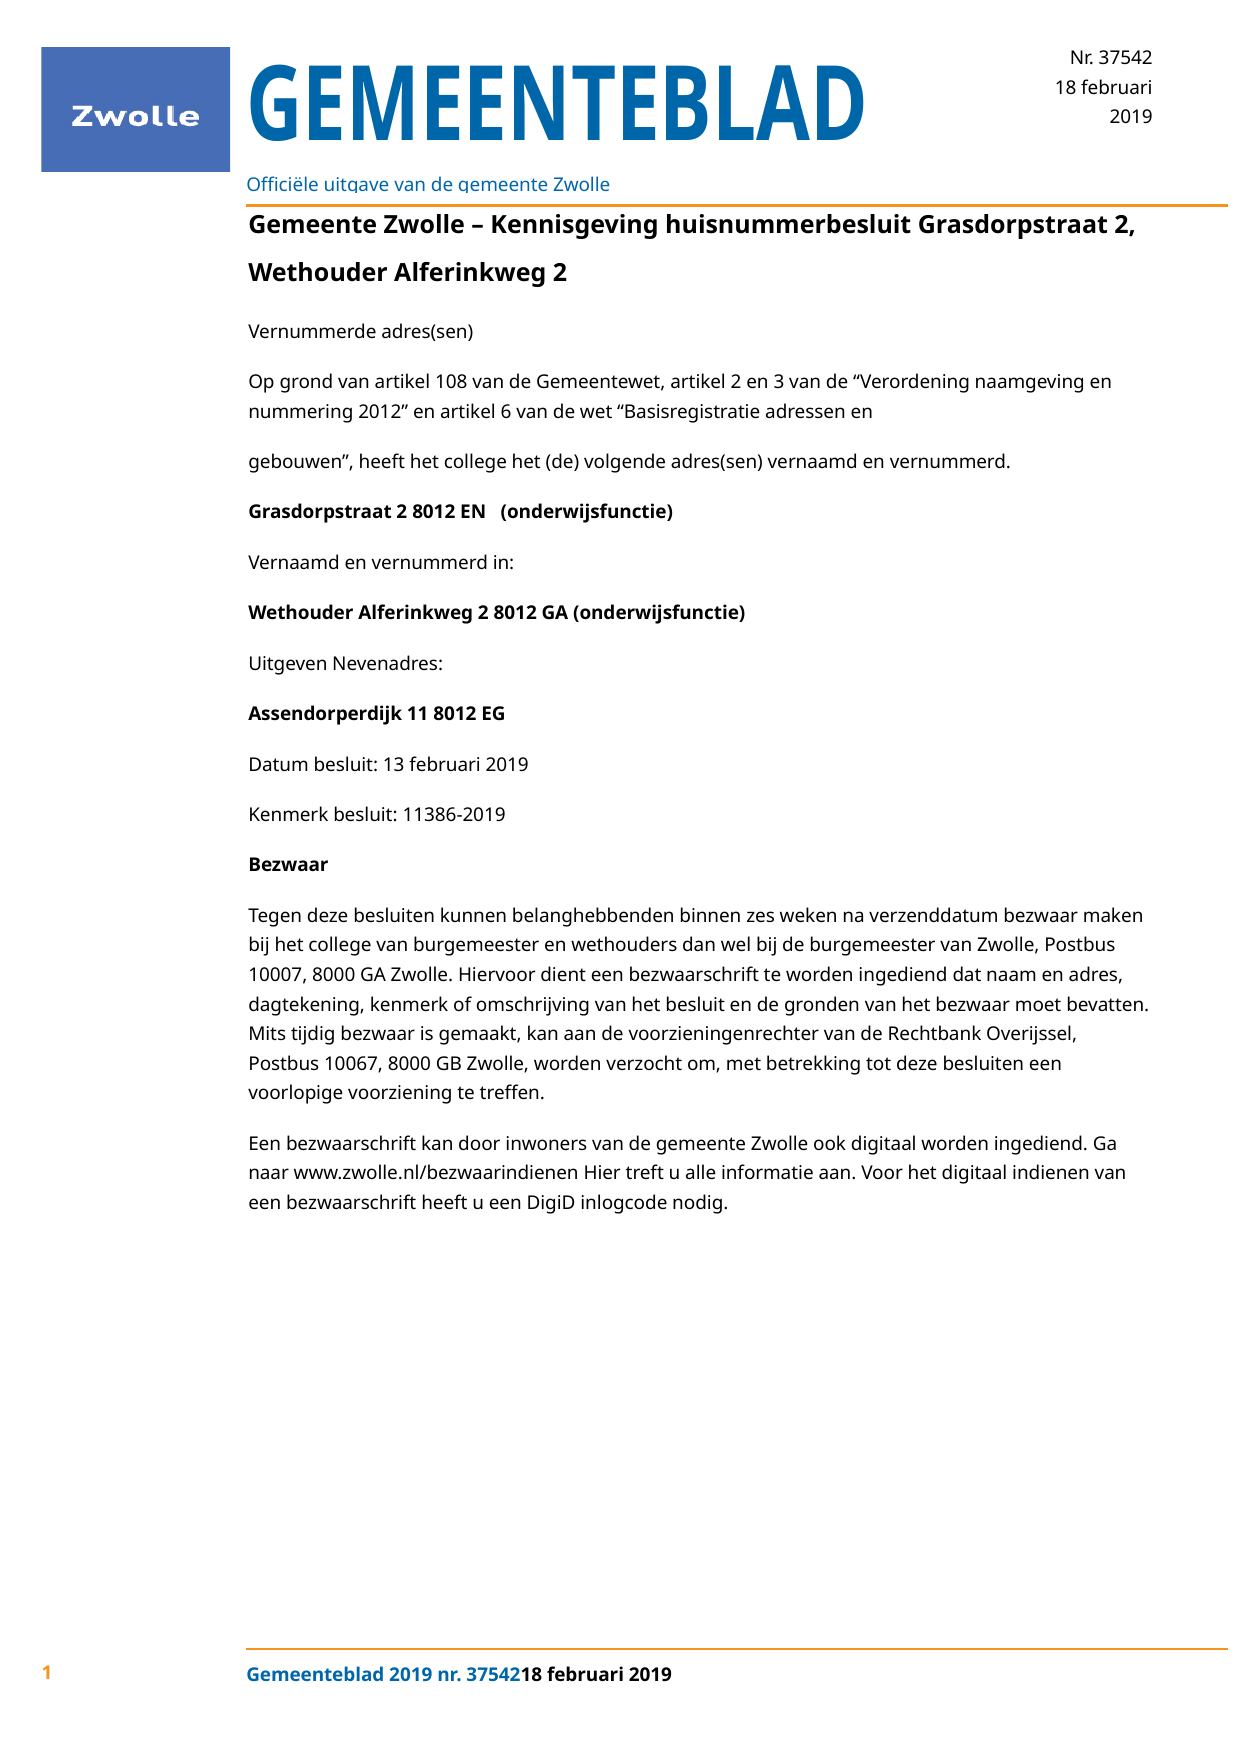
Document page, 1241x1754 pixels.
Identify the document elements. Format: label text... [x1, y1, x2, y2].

text Uitgeven Nevenadres: [248, 650, 1152, 676]
picture [41, 47, 231, 172]
text Vernaamd en vernummerd in: [248, 549, 1152, 575]
text Bezwaar [248, 852, 1152, 877]
text Datum besluit: 13 februari 2019 [248, 751, 1152, 777]
text Tegen deze besluiten kunnen belanghebbenden binnen zes weken na verzenddatum bezwaar maken bij het college van burgemeester en wethouders dan wel bij de burgemeester van Zwolle, Postbus 10007, 8000 GA Zwolle. Hiervoor dient een bezwaarschrift te worden ingediend dat naam en adres, dagtekening, kenmerk of omschrijving van het besluit en de gronden van het bezwaar moet bevatten. Mits tijdig bezwaar is gemaakt, kan aan de voorzieningenrechter van de Rechtbank Overijssel, Postbus 10067, 8000 GB Zwolle, worden verzocht om, met betrekking tot deze besluiten een voorlopige voorziening te treffen. [248, 902, 1152, 1105]
text Grasdorpstraat 2 8012 EN (onderwijsfunctie) [248, 499, 1152, 524]
text gebouwen”, heeft het college het (de) volgende adres(sen) vernaamd en vernummerd. [248, 448, 1152, 474]
text Een bezwaarschrift kan door inwoners van de gemeente Zwolle ook digitaal worden ingediend. Ga naar www.zwolle.nl/bezwaarindienen Hier treft u alle informatie aan. Voor het digitaal indienen van een bezwaarschrift heeft u een DigiD inlogcode nodig. [248, 1130, 1152, 1215]
text Gemeente Zwolle – Kennisgeving huisnummerbesluit Grasdorpstraat 2, Wethouder Alferinkweg 2 [248, 207, 1152, 288]
text Op grond van artikel 108 van de Gemeentewet, artikel 2 en 3 van de “Verordening naamgeving en nummering 2012” en artikel 6 van de wet “Basisregistratie adressen en [248, 368, 1152, 424]
text Assendorperdijk 11 8012 EG [248, 700, 1152, 726]
text Wethouder Alferinkweg 2 8012 GA (onderwijsfunctie) [248, 599, 1152, 625]
text Kenmerk besluit: 11386-2019 [248, 801, 1152, 827]
text Vernummerde adres(sen) [248, 318, 1152, 344]
